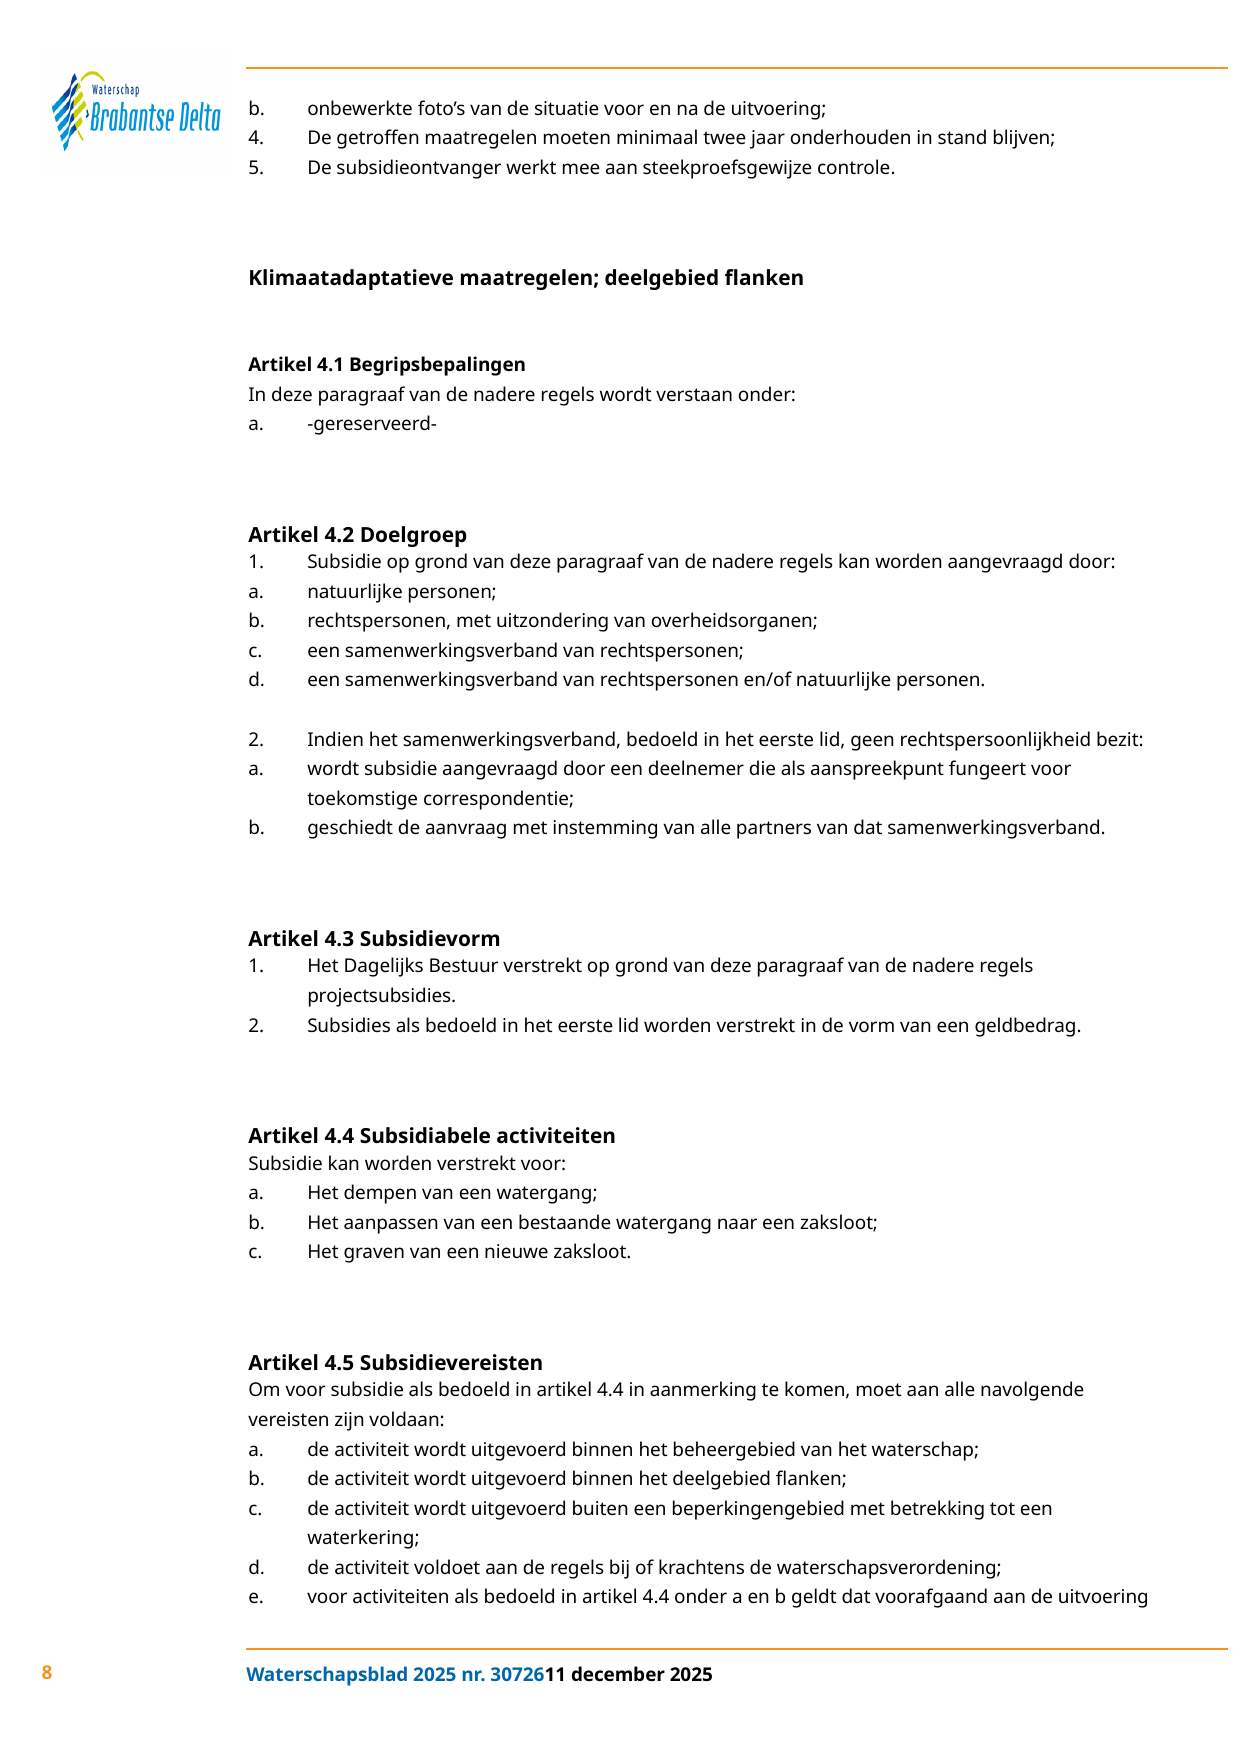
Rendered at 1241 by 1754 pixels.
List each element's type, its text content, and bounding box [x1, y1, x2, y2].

text Artikel 4.4 Subsidiabele activiteiten [248, 1121, 1152, 1150]
picture [41, 47, 231, 172]
list de activiteit voldoet aan de regels bij of krachtens de waterschapsverordening; [248, 1554, 1152, 1580]
list Het dempen van een watergang; [248, 1179, 1152, 1205]
list Subsidie op grond van deze paragraaf van de nadere regels kan worden aangevraagd door: [248, 548, 1152, 574]
list Het Dagelijks Bestuur verstrekt op grond van deze paragraaf van de nadere regels projectsubsidies. [248, 953, 1152, 1008]
list de activiteit wordt uitgevoerd binnen het beheergebied van het waterschap; [248, 1436, 1152, 1461]
list wordt subsidie aangevraagd door een deelnemer die als aanspreekpunt fungeert voor toekomstige correspondentie; [248, 755, 1152, 811]
list Subsidies als bedoeld in het eerste lid worden verstrekt in de vorm van een geldbedrag. [248, 1012, 1152, 1037]
text Klimaatadaptatieve maatregelen; deelgebied flanken [248, 263, 1152, 292]
list rechtspersonen, met uitzondering van overheidsorganen; [248, 607, 1152, 633]
list Indien het samenwerkingsverband, bedoeld in het eerste lid, geen rechtspersoonlijkheid bezit: [248, 726, 1152, 752]
text Artikel 4.2 Doelgroep [248, 520, 1152, 548]
text Om voor subsidie als bedoeld in artikel 4.4 in aanmerking te komen, moet aan alle navolgende vereisten zijn voldaan: [248, 1377, 1152, 1432]
list Het aanpassen van een bestaande watergang naar een zaksloot; [248, 1209, 1152, 1235]
text In deze paragraaf van de nadere regels wordt verstaan onder: [248, 381, 1152, 406]
list voor activiteiten als bedoeld in artikel 4.4 onder a en b geldt dat voorafgaand aan de uitvoering [248, 1584, 1152, 1609]
text Artikel 4.3 Subsidievorm [248, 924, 1152, 953]
text Artikel 4.1 Begripsbepalingen [248, 351, 1152, 377]
list de activiteit wordt uitgevoerd buiten een beperkingengebied met betrekking tot een waterkering; [248, 1495, 1152, 1550]
list natuurlijke personen; [248, 578, 1152, 604]
list Het graven van een nieuwe zaksloot. [248, 1238, 1152, 1264]
text Subsidie kan worden verstrekt voor: [248, 1150, 1152, 1176]
list geschiedt de aanvraag met instemming van alle partners van dat samenwerkingsverband. [248, 814, 1152, 840]
list een samenwerkingsverband van rechtspersonen; [248, 637, 1152, 663]
list -gereserveerd- [248, 410, 1152, 436]
list de activiteit wordt uitgevoerd binnen het deelgebied flanken; [248, 1465, 1152, 1491]
text Artikel 4.5 Subsidievereisten [248, 1348, 1152, 1377]
list De getroffen maatregelen moeten minimaal twee jaar onderhouden in stand blijven; [248, 124, 1152, 150]
list een samenwerkingsverband van rechtspersonen en/of natuurlijke personen. [248, 667, 1152, 692]
list De subsidieontvanger werkt mee aan steekproefsgewijze controle. [248, 154, 1152, 180]
list onbewerkte foto’s van de situatie voor en na de uitvoering; [248, 95, 1152, 121]
